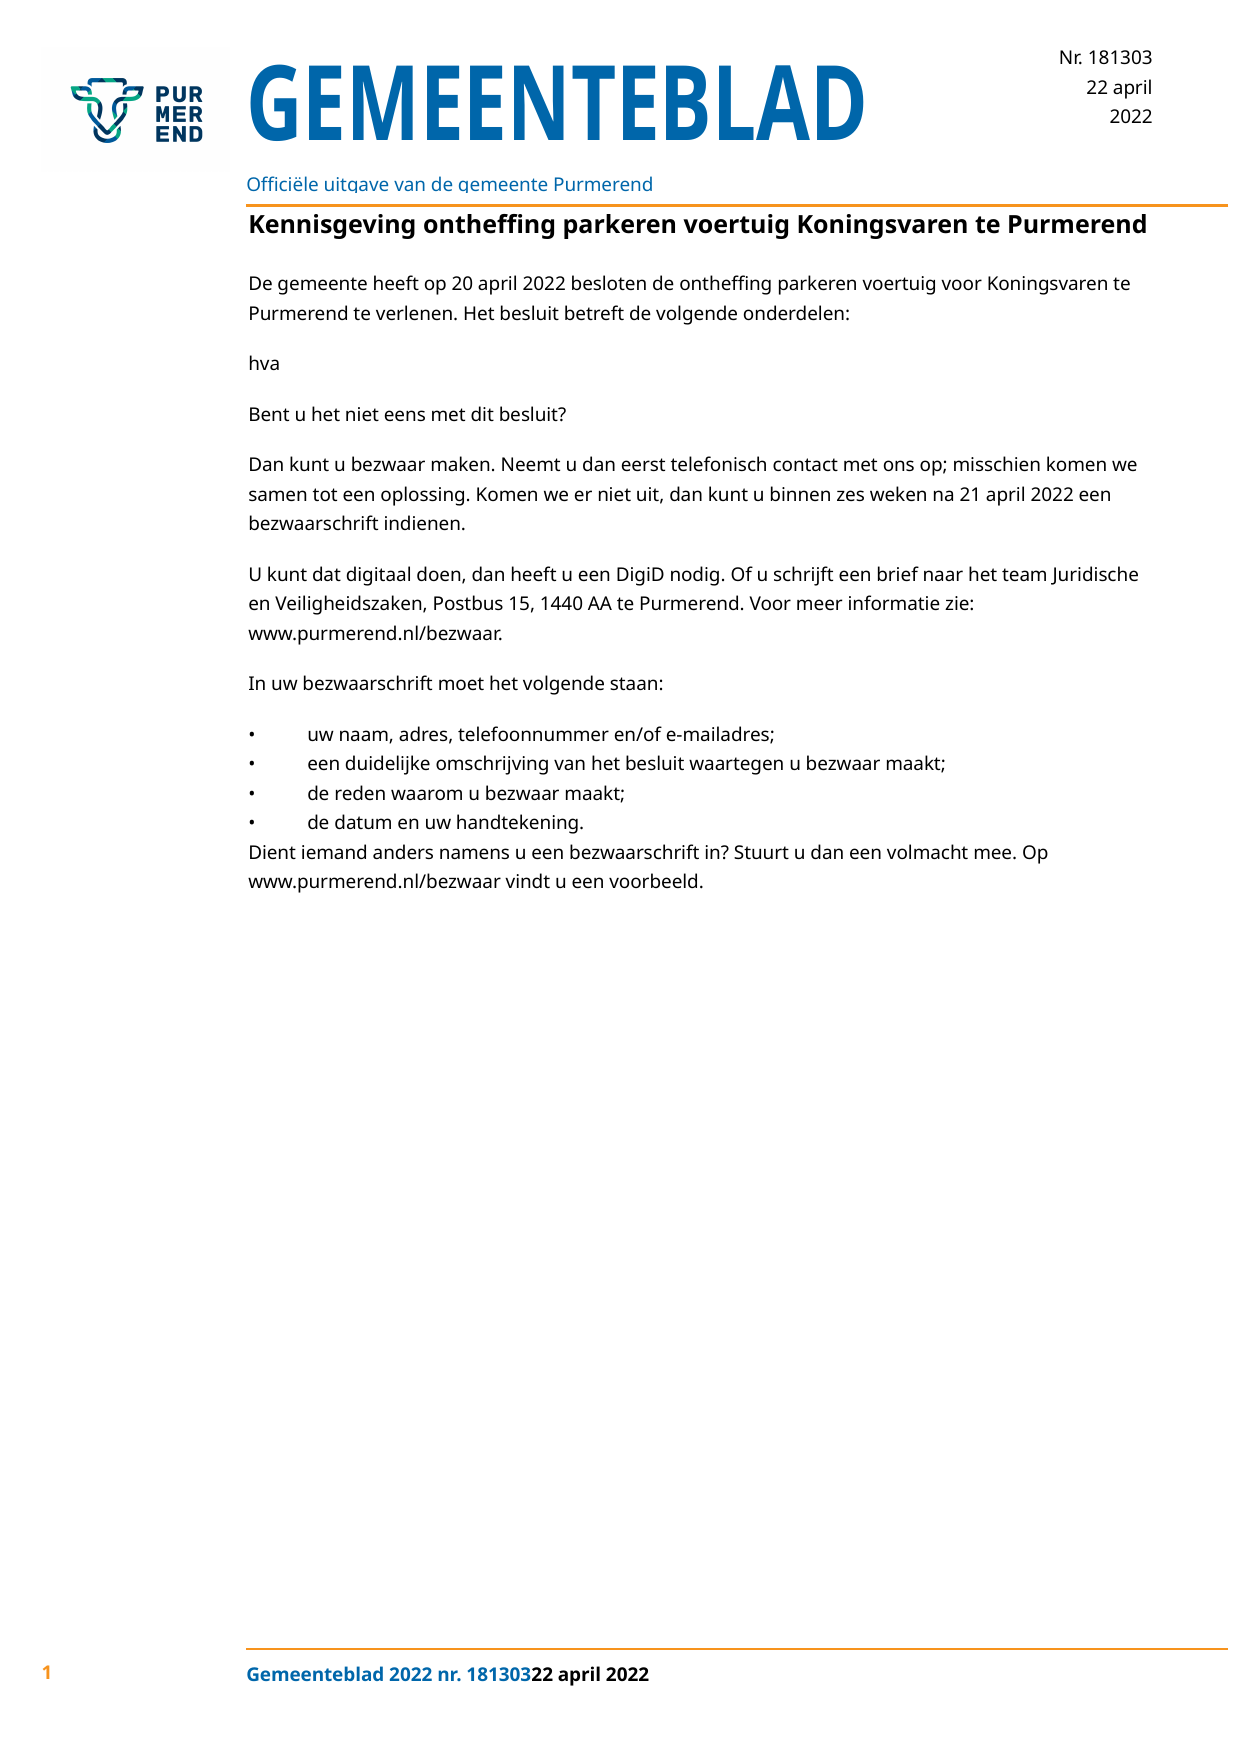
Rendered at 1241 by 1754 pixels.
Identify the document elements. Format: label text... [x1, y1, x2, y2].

text Bent u het niet eens met dit besluit? [248, 401, 1152, 426]
text De gemeente heeft op 20 april 2022 besloten de ontheffing parkeren voertuig voor Koningsvaren te Purmerend te verlenen. Het besluit betreft de volgende onderdelen: [248, 270, 1152, 326]
text Kennisgeving ontheffing parkeren voertuig Koningsvaren te Purmerend [248, 207, 1152, 241]
text hva [248, 350, 1152, 376]
text In uw bezwaarschrift moet het volgende staan: [248, 670, 1152, 696]
text Dan kunt u bezwaar maken. Neemt u dan eerst telefonisch contact met ons op; misschien komen we samen tot een oplossing. Komen we er niet uit, dan kunt u binnen zes weken na 21 april 2022 een bezwaarschrift indienen. [248, 451, 1152, 536]
list een duidelijke omschrijving van het besluit waartegen u bezwaar maakt; [248, 750, 1152, 776]
text Dient iemand anders namens u een bezwaarschrift in? Stuurt u dan een volmacht mee. Op www.purmerend.nl/bezwaar vindt u een voorbeeld. [248, 839, 1152, 894]
text U kunt dat digitaal doen, dan heeft u een DigiD nodig. Of u schrijft een brief naar het team Juridische en Veiligheidszaken, Postbus 15, 1440 AA te Purmerend. Voor meer informatie zie: www.purmerend.nl/bezwaar. [248, 561, 1152, 646]
list de reden waarom u bezwaar maakt; [248, 780, 1152, 806]
picture [41, 47, 231, 172]
list de datum en uw handtekening. [248, 809, 1152, 835]
list uw naam, adres, telefoonnummer en/of e-mailadres; [248, 721, 1152, 746]
